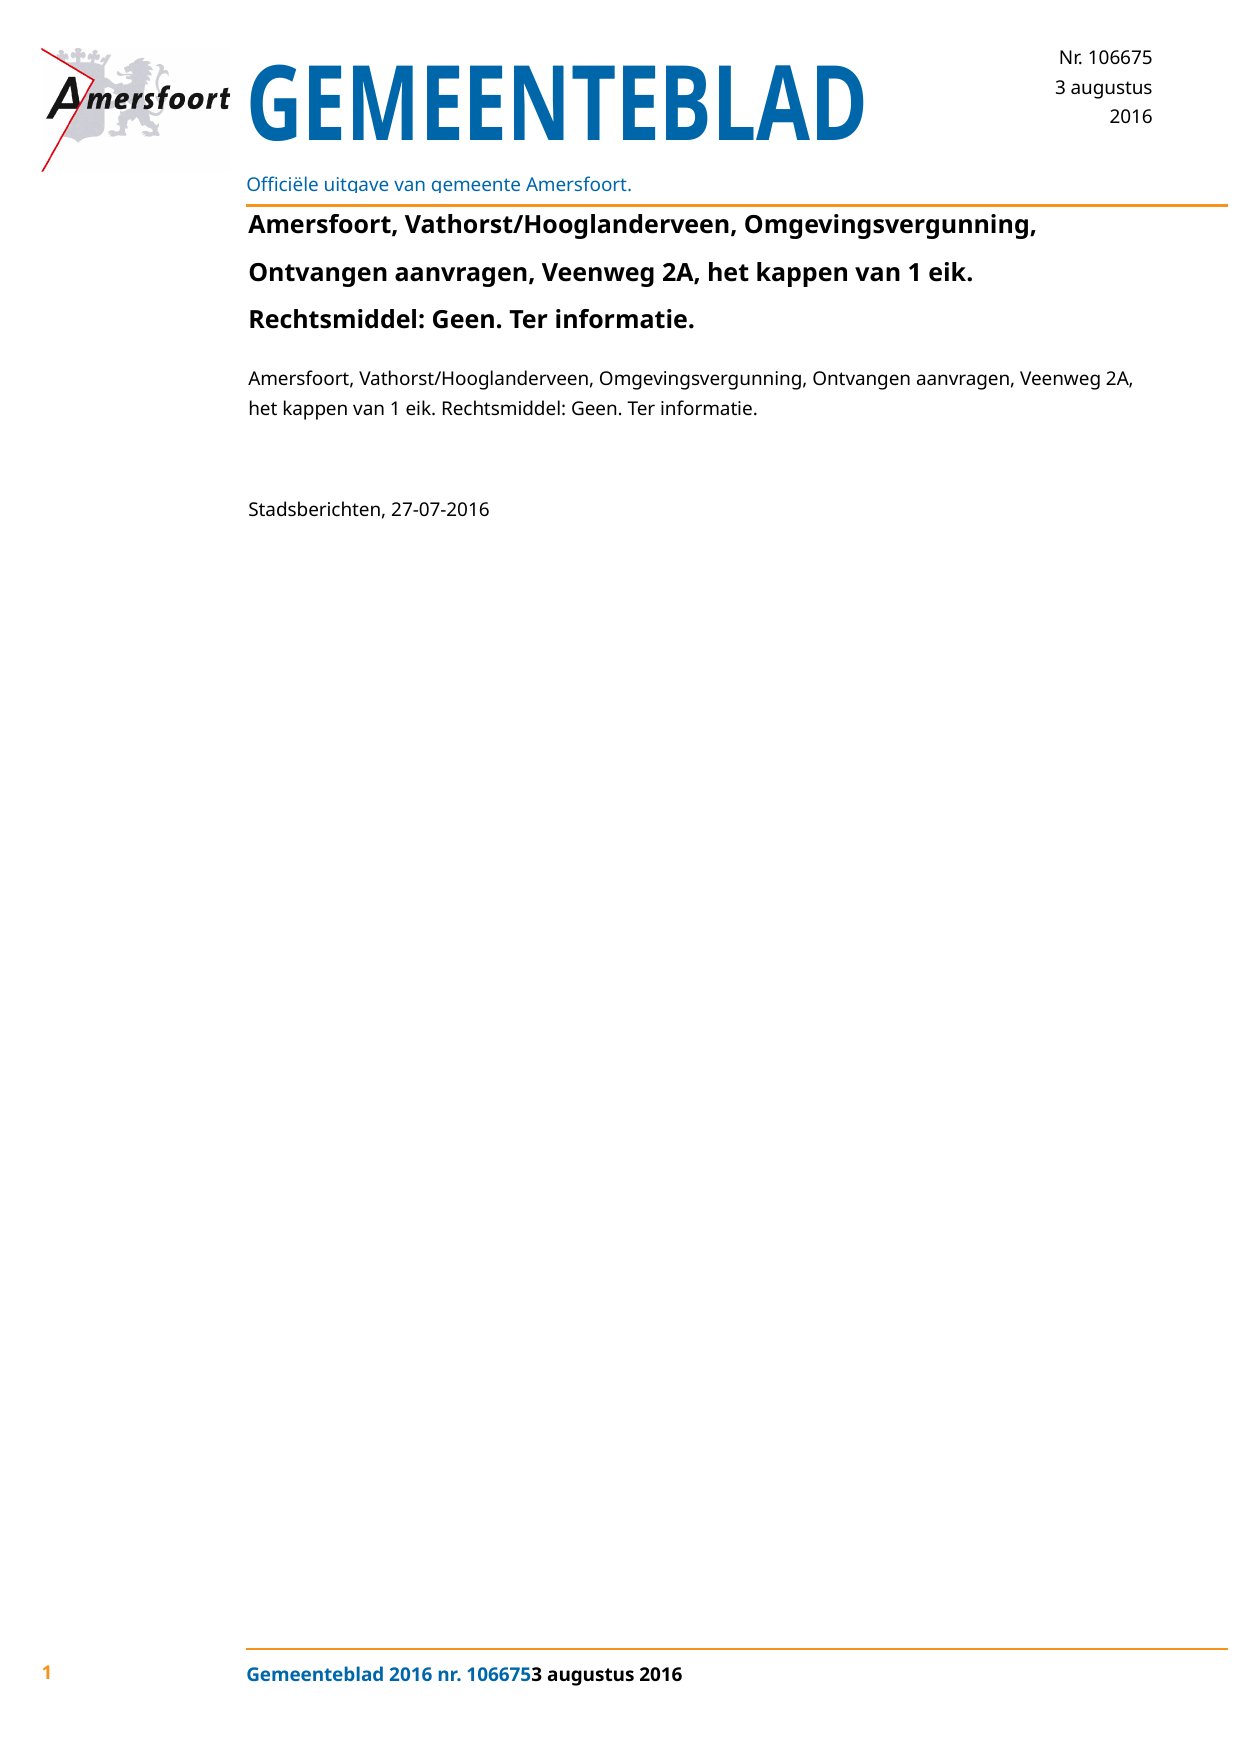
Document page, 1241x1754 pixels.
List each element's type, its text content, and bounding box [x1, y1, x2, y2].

picture [41, 47, 231, 172]
text Stadsberichten, 27-07-2016 [248, 496, 1152, 522]
text Amersfoort, Vathorst/Hooglanderveen, Omgevingsvergunning, Ontvangen aanvragen, Veenweg 2A, het kappen van 1 eik. Rechtsmiddel: Geen. Ter informatie. [248, 366, 1152, 421]
text Amersfoort, Vathorst/Hooglanderveen, Omgevingsvergunning, Ontvangen aanvragen, Veenweg 2A, het kappen van 1 eik. Rechtsmiddel: Geen. Ter informatie. [248, 207, 1152, 336]
